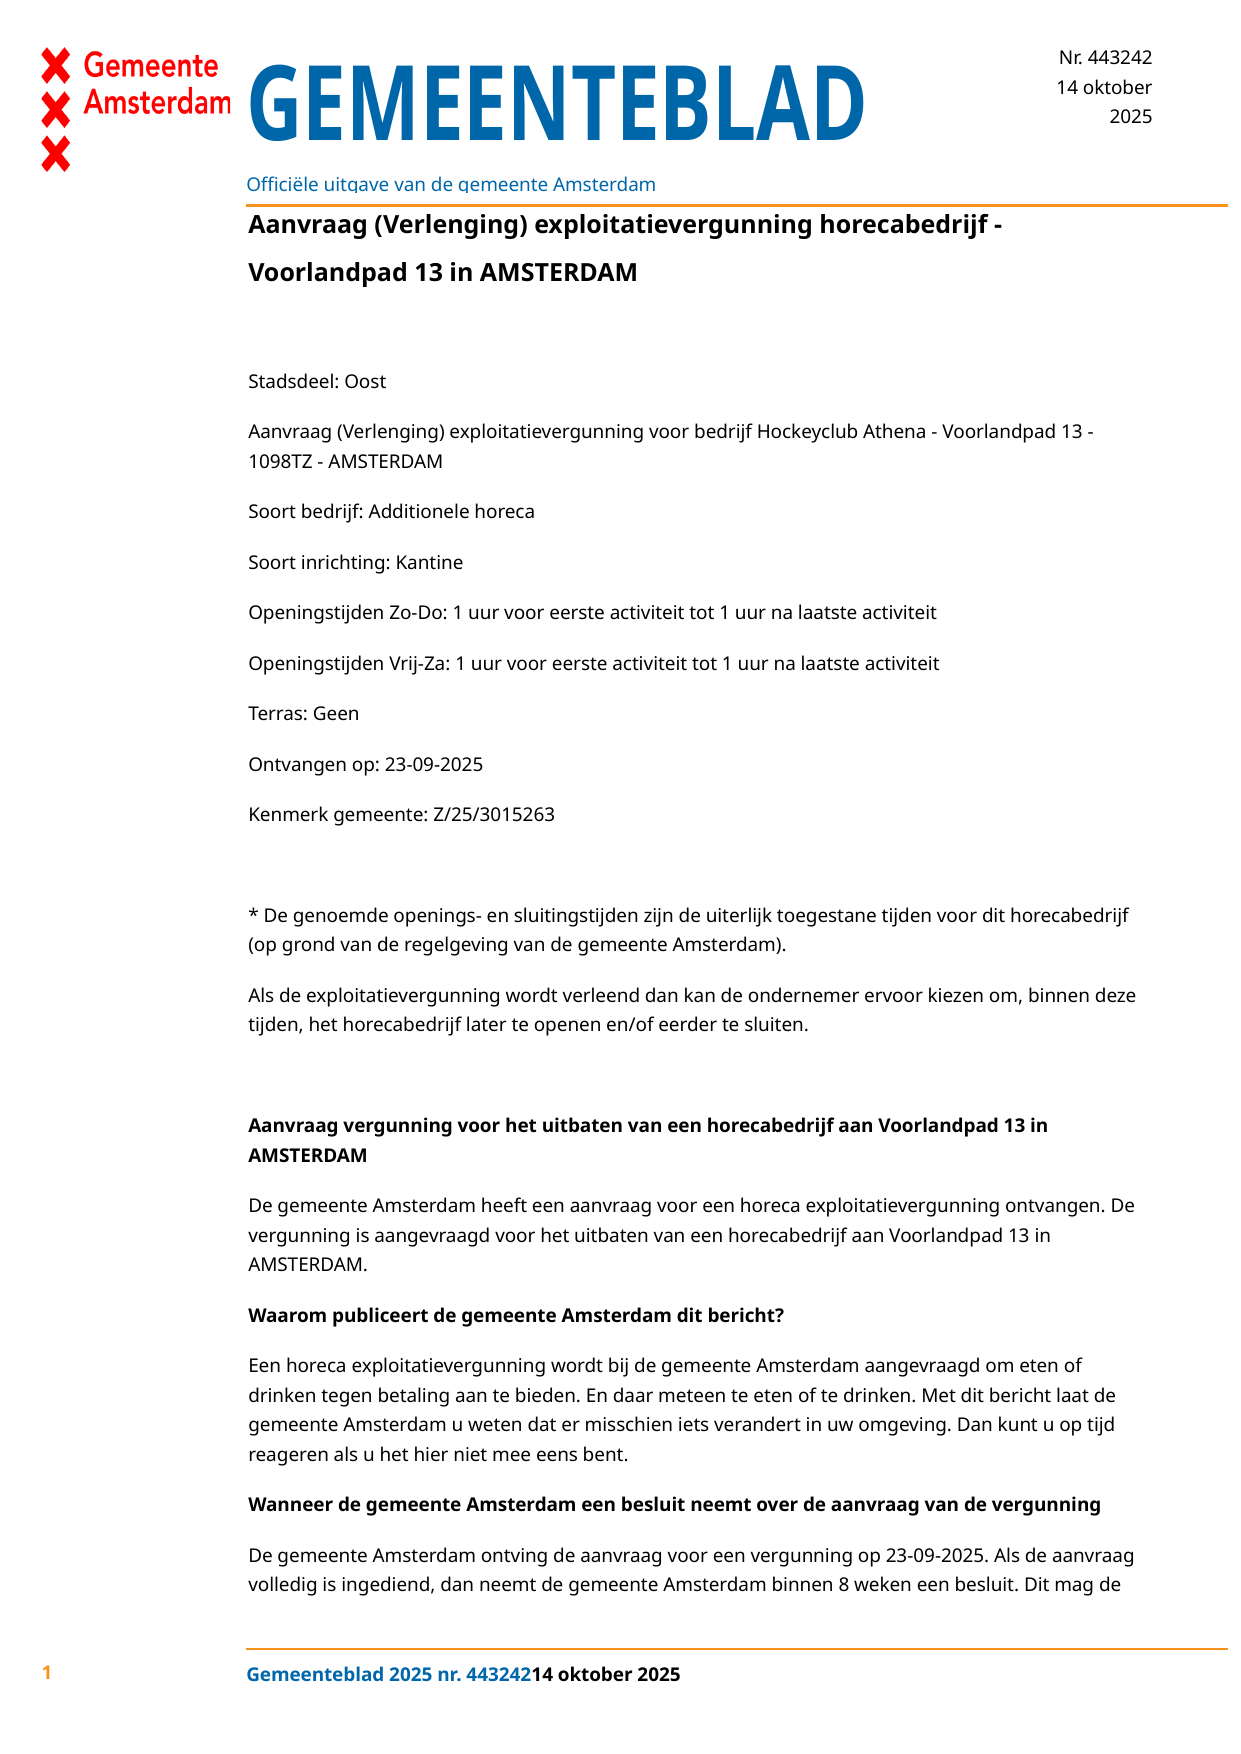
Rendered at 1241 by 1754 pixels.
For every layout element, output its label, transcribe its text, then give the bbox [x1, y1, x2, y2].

text Aanvraag vergunning voor het uitbaten van een horecabedrijf aan Voorlandpad 13 in AMSTERDAM [248, 1112, 1152, 1168]
text Aanvraag (Verlenging) exploitatievergunning horecabedrijf - Voorlandpad 13 in AMSTERDAM [248, 207, 1152, 288]
text De gemeente Amsterdam heeft een aanvraag voor een horeca exploitatievergunning ontvangen. De vergunning is aangevraagd voor het uitbaten van een horecabedrijf aan Voorlandpad 13 in AMSTERDAM. [248, 1192, 1152, 1277]
text Wanneer de gemeente Amsterdam een besluit neemt over de aanvraag van de vergunning [248, 1492, 1152, 1517]
text Ontvangen op: 23-09-2025 [248, 751, 1152, 777]
text Kenmerk gemeente: Z/25/3015263 [248, 801, 1152, 827]
text Terras: Geen [248, 700, 1152, 726]
text Aanvraag (Verlenging) exploitatievergunning voor bedrijf Hockeyclub Athena - Voorlandpad 13 - 1098TZ - AMSTERDAM [248, 419, 1152, 474]
text Openingstijden Vrij-Za: 1 uur voor eerste activiteit tot 1 uur na laatste activiteit [248, 650, 1152, 676]
text * De genoemde openings- en sluitingstijden zijn de uiterlijk toegestane tijden voor dit horecabedrijf (op grond van de regelgeving van de gemeente Amsterdam). [248, 902, 1152, 957]
text Openingstijden Zo-Do: 1 uur voor eerste activiteit tot 1 uur na laatste activiteit [248, 599, 1152, 625]
text De gemeente Amsterdam ontving de aanvraag voor een vergunning op 23-09-2025. Als de aanvraag volledig is ingediend, dan neemt de gemeente Amsterdam binnen 8 weken een besluit. Dit mag de [248, 1542, 1152, 1597]
text Soort inrichting: Kantine [248, 549, 1152, 575]
text Waarom publiceert de gemeente Amsterdam dit bericht? [248, 1302, 1152, 1328]
text Soort bedrijf: Additionele horeca [248, 499, 1152, 524]
text Als de exploitatievergunning wordt verleend dan kan de ondernemer ervoor kiezen om, binnen deze tijden, het horecabedrijf later te openen en/of eerder te sluiten. [248, 982, 1152, 1037]
picture [41, 47, 231, 172]
text Stadsdeel: Oost [248, 368, 1152, 394]
text Een horeca exploitatievergunning wordt bij de gemeente Amsterdam aangevraagd om eten of drinken tegen betaling aan te bieden. En daar meteen te eten of te drinken. Met dit bericht laat de gemeente Amsterdam u weten dat er misschien iets verandert in uw omgeving. Dan kunt u op tijd reageren als u het hier niet mee eens bent. [248, 1352, 1152, 1467]
